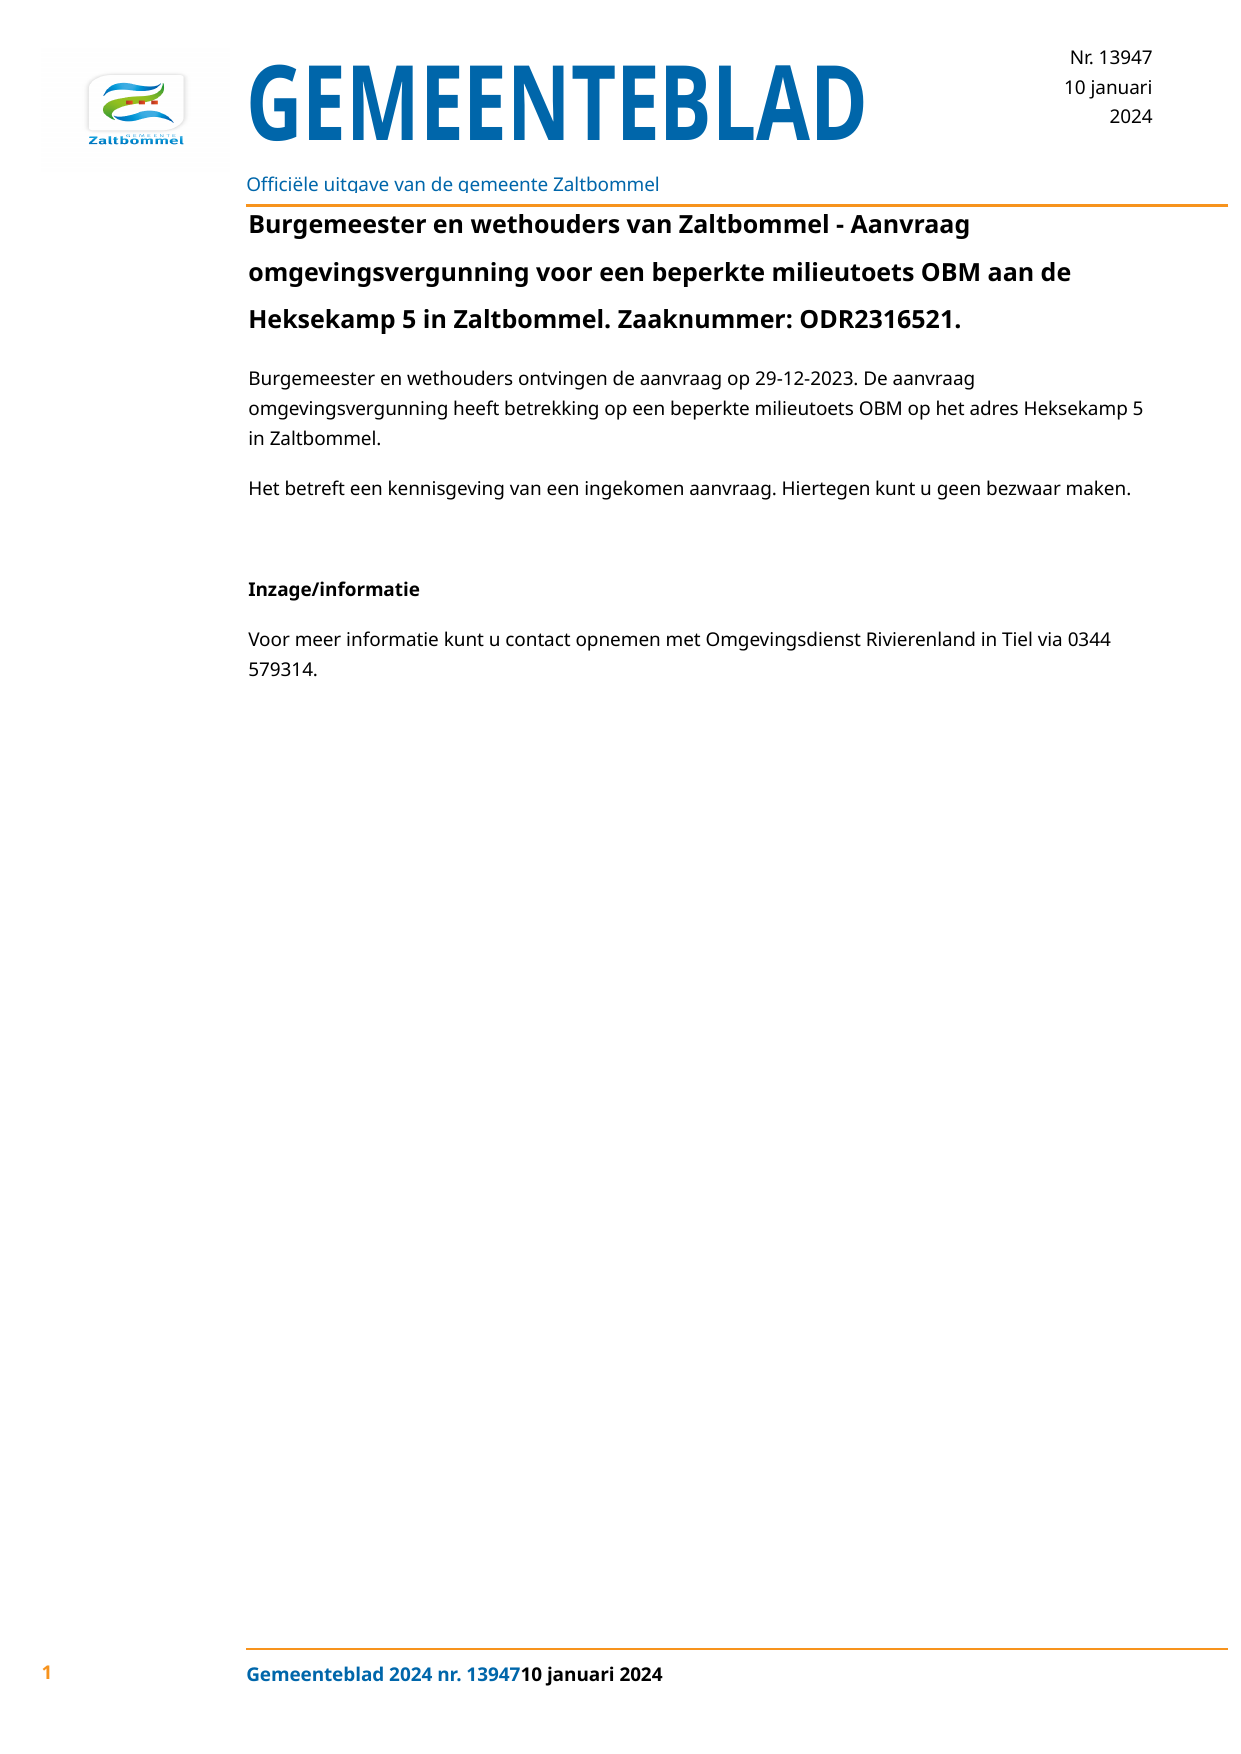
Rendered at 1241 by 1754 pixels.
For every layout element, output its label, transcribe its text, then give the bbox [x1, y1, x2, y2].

text Inzage/informatie [248, 576, 1152, 602]
text Burgemeester en wethouders van Zaltbommel - Aanvraag omgevingsvergunning voor een beperkte milieutoets OBM aan de Heksekamp 5 in Zaltbommel. Zaaknummer: ODR2316521. [248, 207, 1152, 336]
picture [41, 47, 231, 172]
text Voor meer informatie kunt u contact opnemen met Omgevingsdienst Rivierenland in Tiel via 0344 579314. [248, 626, 1152, 682]
text Het betreft een kennisgeving van een ingekomen aanvraag. Hiertegen kunt u geen bezwaar maken. [248, 475, 1152, 501]
text Burgemeester en wethouders ontvingen de aanvraag op 29-12-2023. De aanvraag omgevingsvergunning heeft betrekking op een beperkte milieutoets OBM op het adres Heksekamp 5 in Zaltbommel. [248, 366, 1152, 450]
